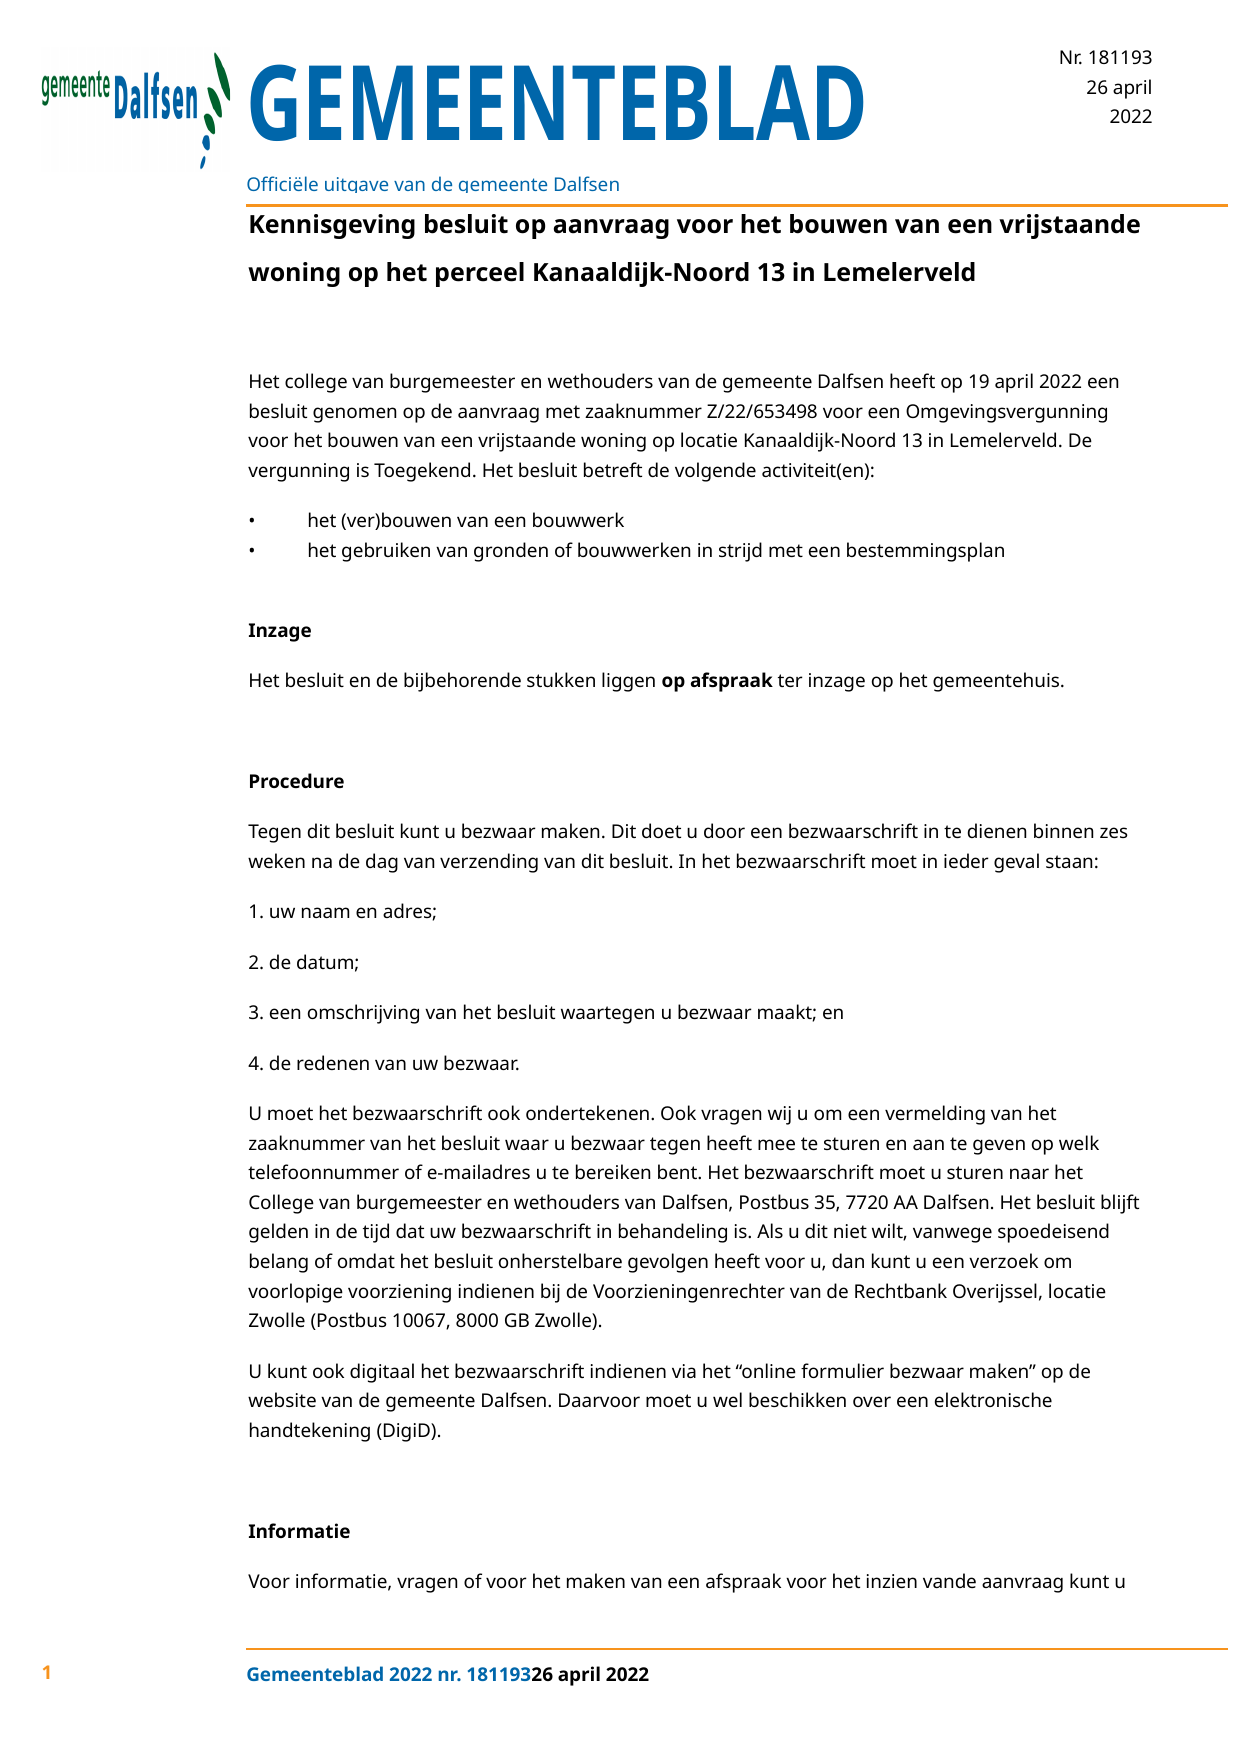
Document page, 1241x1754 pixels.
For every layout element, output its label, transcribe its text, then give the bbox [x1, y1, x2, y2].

text Tegen dit besluit kunt u bezwaar maken. Dit doet u door een bezwaarschrift in te dienen binnen zes weken na de dag van verzending van dit besluit. In het bezwaarschrift moet in ieder geval staan: [248, 819, 1152, 874]
list het gebruiken van gronden of bouwwerken in strijd met een bestemmingsplan [248, 537, 1152, 563]
text Voor informatie, vragen of voor het maken van een afspraak voor het inzien vande aanvraag kunt u [248, 1568, 1152, 1594]
text Kennisgeving besluit op aanvraag voor het bouwen van een vrijstaande woning op het perceel Kanaaldijk-Noord 13 in Lemelerveld [248, 207, 1152, 288]
text U kunt ook digitaal het bezwaarschrift indienen via het “online formulier bezwaar maken” op de website van de gemeente Dalfsen. Daarvoor moet u wel beschikken over een elektronische handtekening (DigiD). [248, 1358, 1152, 1443]
text U moet het bezwaarschrift ook ondertekenen. Ook vragen wij u om een vermelding van het zaaknummer van het besluit waar u bezwaar tegen heeft mee te sturen en aan te geven op welk telefoonnummer of e-mailadres u te bereiken bent. Het bezwaarschrift moet u sturen naar het College van burgemeester en wethouders van Dalfsen, Postbus 35, 7720 AA Dalfsen. Het besluit blijft gelden in de tijd dat uw bezwaarschrift in behandeling is. Als u dit niet wilt, vanwege spoedeisend belang of omdat het besluit onherstelbare gevolgen heeft voor u, dan kunt u een verzoek om voorlopige voorziening indienen bij de Voorzieningenrechter van de Rechtbank Overijssel, locatie Zwolle (Postbus 10067, 8000 GB Zwolle). [248, 1100, 1152, 1333]
text 3. een omschrijving van het besluit waartegen u bezwaar maakt; en [248, 999, 1152, 1025]
text Informatie [248, 1518, 1152, 1544]
text Inzage [248, 617, 1152, 643]
text Het besluit en de bijbehorende stukken liggen op afspraak ter inzage op het gemeentehuis. [248, 667, 1152, 693]
text Procedure [248, 768, 1152, 794]
text 4. de redenen van uw bezwaar. [248, 1050, 1152, 1076]
text Het college van burgemeester en wethouders van de gemeente Dalfsen heeft op 19 april 2022 een besluit genomen op de aanvraag met zaaknummer Z/22/653498 voor een Omgevingsvergunning voor het bouwen van een vrijstaande woning op locatie Kanaaldijk-Noord 13 in Lemelerveld. De vergunning is Toegekend. Het besluit betreft de volgende activiteit(en): [248, 368, 1152, 483]
text 1. uw naam en adres; [248, 899, 1152, 924]
text 2. de datum; [248, 949, 1152, 975]
picture [41, 47, 231, 172]
list het (ver)bouwen van een bouwwerk [248, 507, 1152, 533]
